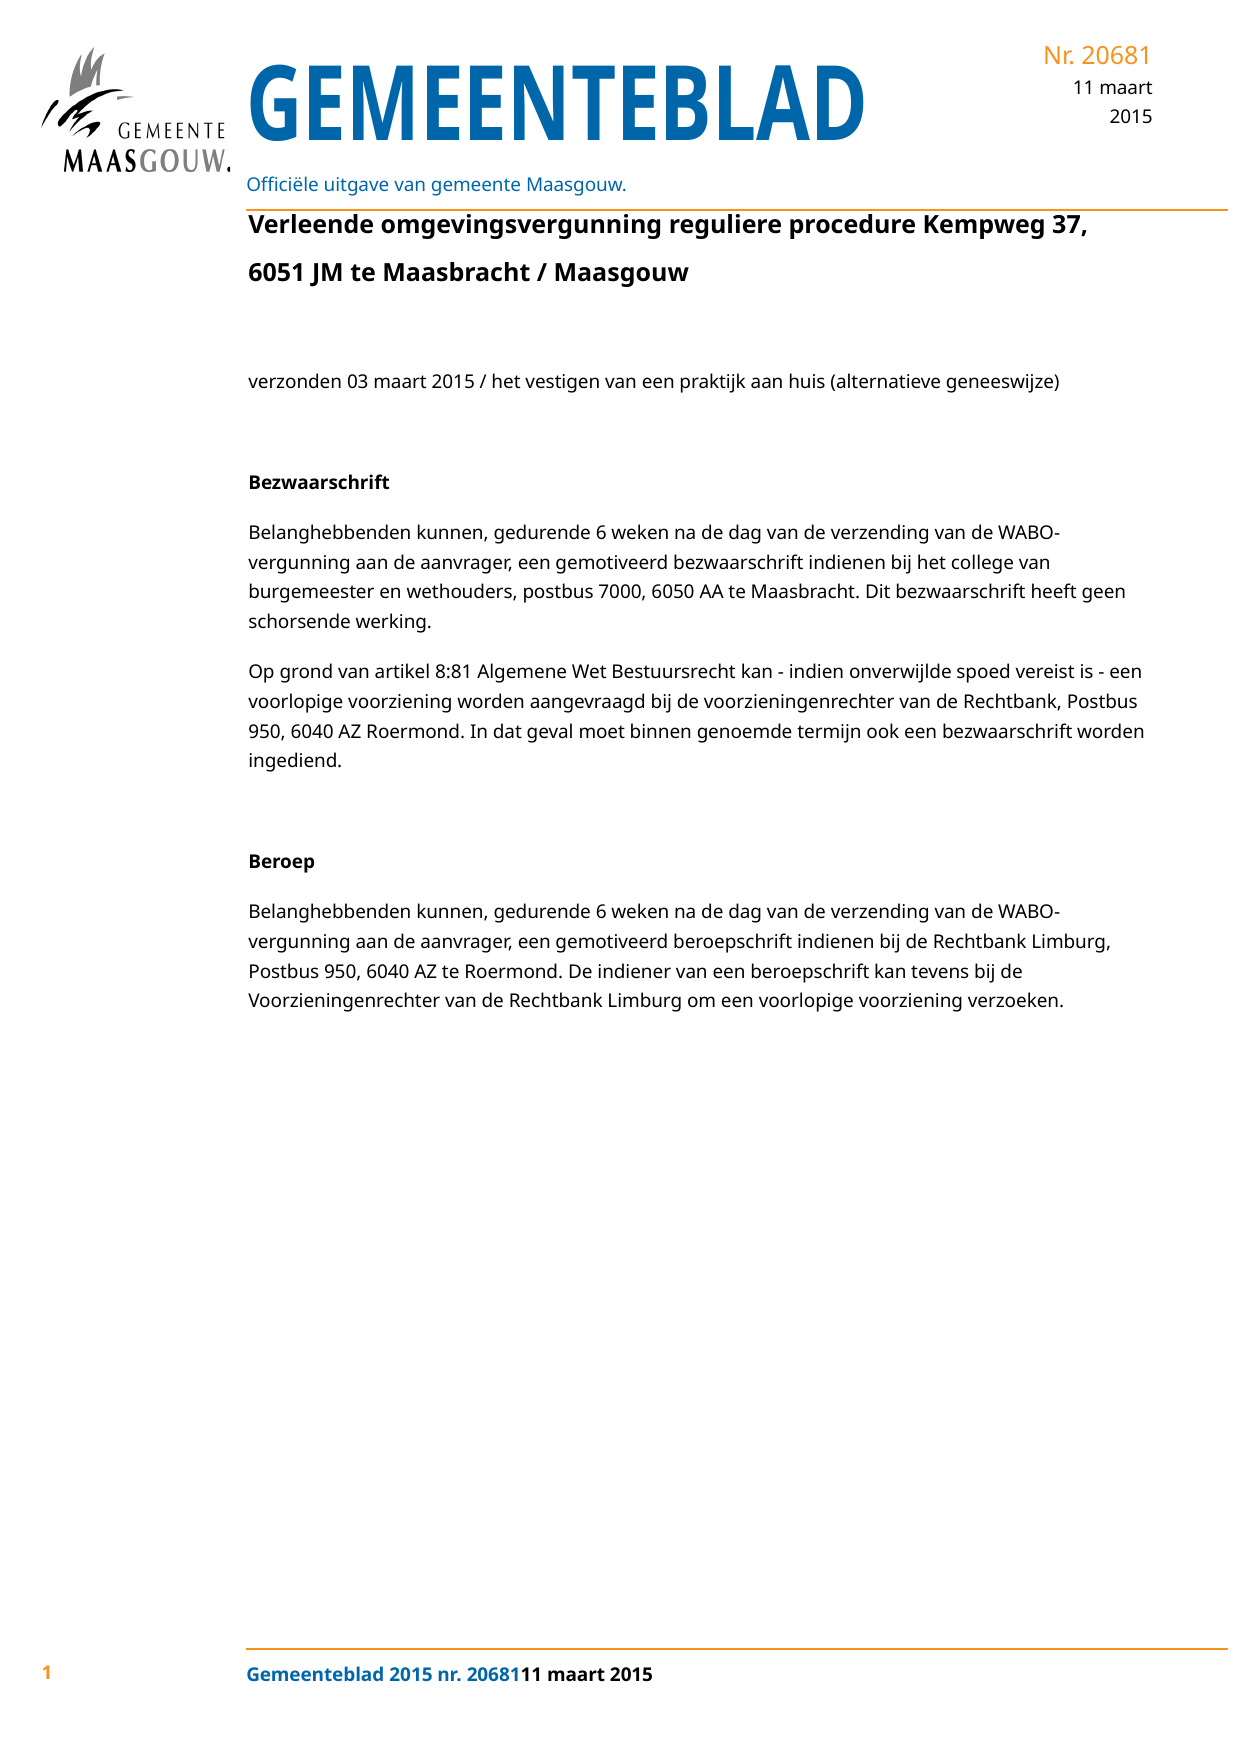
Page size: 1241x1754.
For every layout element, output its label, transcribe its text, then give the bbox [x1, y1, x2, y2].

text Belanghebbenden kunnen, gedurende 6 weken na de dag van de verzending van de WABO-vergunning aan de aanvrager, een gemotiveerd bezwaarschrift indienen bij het college van burgemeester en wethouders, postbus 7000, 6050 AA te Maasbracht. Dit bezwaarschrift heeft geen schorsende werking. [248, 519, 1152, 634]
text Belanghebbenden kunnen, gedurende 6 weken na de dag van de verzending van de WABO-vergunning aan de aanvrager, een gemotiveerd beroepschrift indienen bij de Rechtbank Limburg, Postbus 950, 6040 AZ te Roermond. De indiener van een beroepschrift kan tevens bij de Voorzieningenrechter van de Rechtbank Limburg om een voorlopige voorziening verzoeken. [248, 899, 1152, 1013]
picture [41, 47, 231, 172]
text Beroep [248, 848, 1152, 874]
text verzonden 03 maart 2015 / het vestigen van een praktijk aan huis (alternatieve geneeswijze) [248, 368, 1152, 394]
text Op grond van artikel 8:81 Algemene Wet Bestuursrecht kan - indien onverwijlde spoed vereist is - een voorlopige voorziening worden aangevraagd bij de voorzieningenrechter van de Rechtbank, Postbus 950, 6040 AZ Roermond. In dat geval moet binnen genoemde termijn ook een bezwaarschrift worden ingediend. [248, 659, 1152, 773]
text Bezwaarschrift [248, 469, 1152, 495]
text Verleende omgevingsvergunning reguliere procedure Kempweg 37, 6051 JM te Maasbracht / Maasgouw [248, 211, 1152, 288]
